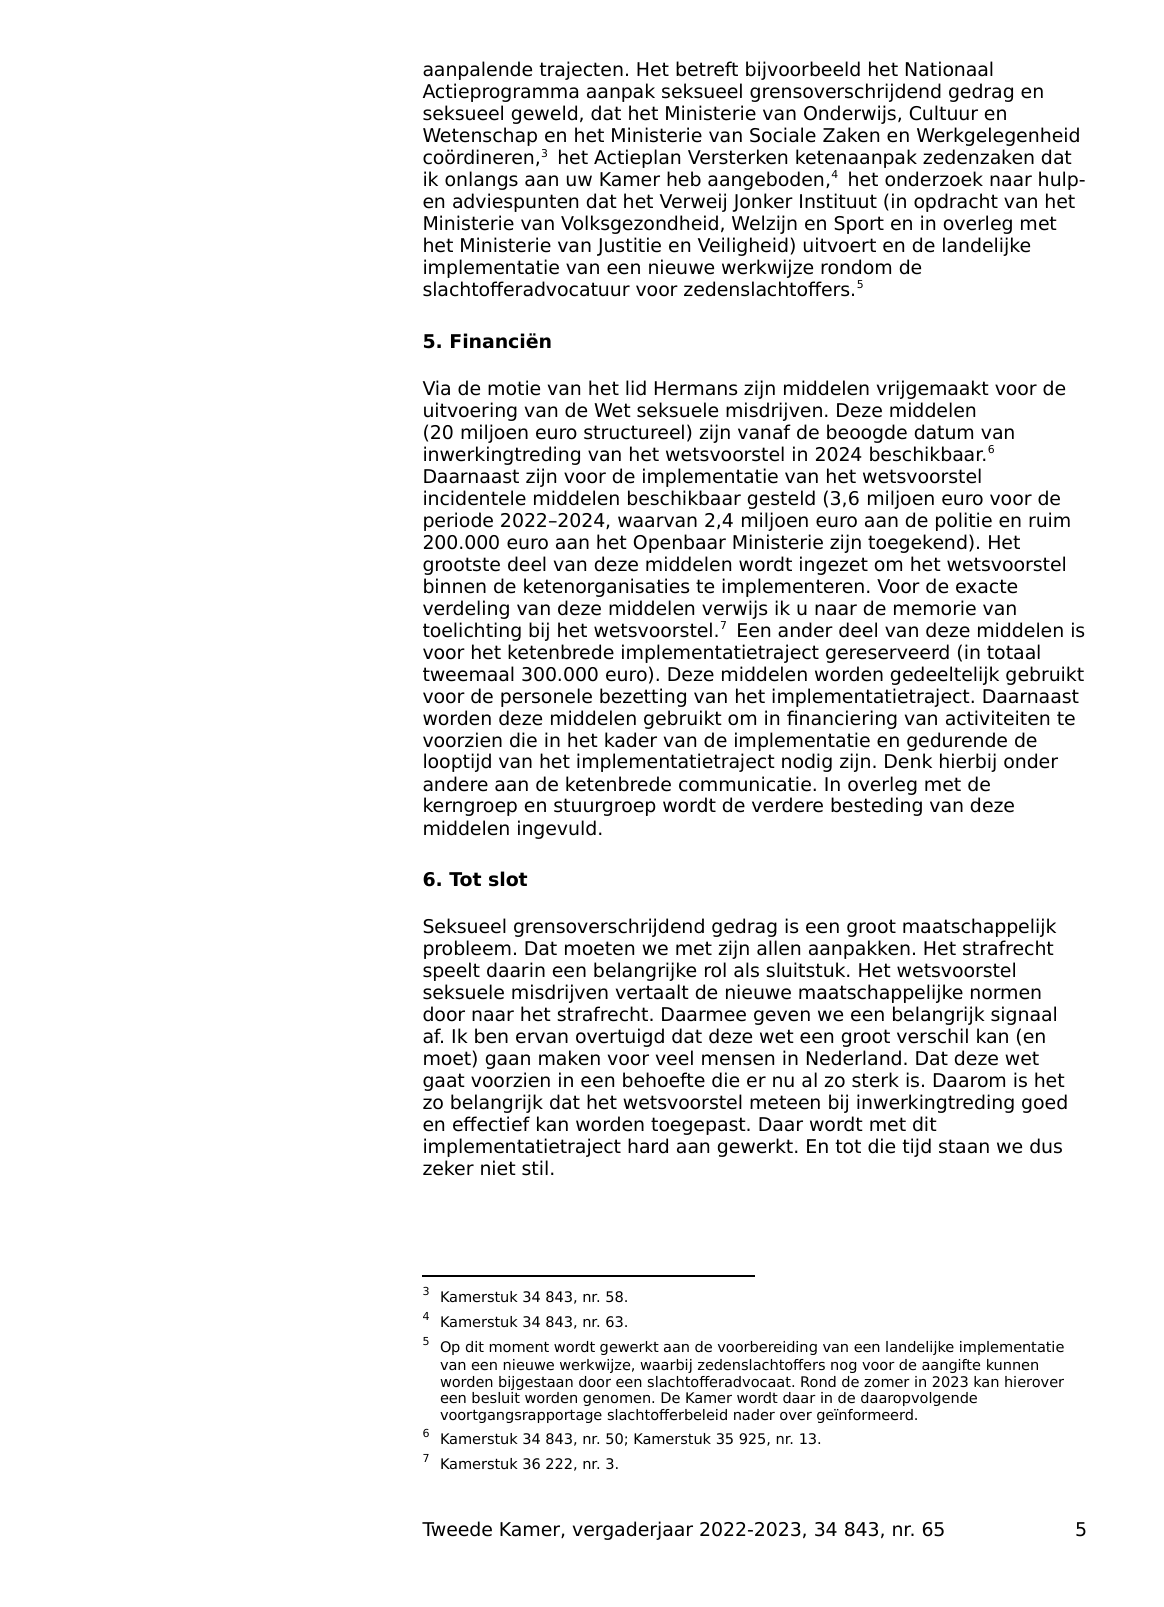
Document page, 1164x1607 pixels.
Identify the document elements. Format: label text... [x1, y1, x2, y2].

subtitle 6. Tot slot [422, 869, 1087, 891]
text Kamerstuk 34 843, nr. 58. [422, 1285, 1087, 1307]
text Op dit moment wordt gewerkt aan de voorbereiding van een landelijke implementatie van een nieuwe werkwijze, waarbij zedenslachtoffers nog voor de aangifte kunnen worden bijgestaan door een slachtofferadvocaat. Rond de zomer in 2023 kan hierover een besluit worden genomen. De Kamer wordt daar in de daaropvolgende voortgangsrapportage slachtofferbeleid nader over geïnformeerd. [422, 1335, 1087, 1424]
text Seksueel grensoverschrijdend gedrag is een groot maatschappelijk probleem. Dat moeten we met zijn allen aanpakken. Het strafrecht speelt daarin een belangrijke rol als sluitstuk. Het wetsvoorstel seksuele misdrijven vertaalt de nieuwe maatschappelijke normen door naar het strafrecht. Daarmee geven we een belangrijk signaal af. Ik ben ervan overtuigd dat deze wet een groot verschil kan (en moet) gaan maken voor veel mensen in Nederland. Dat deze wet gaat voorzien in een behoefte die er nu al zo sterk is. Daarom is het zo belangrijk dat het wetsvoorstel meteen bij inwerkingtreding goed en effectief kan worden toegepast. Daar wordt met dit implementatietraject hard aan gewerkt. En tot die tijd staan we dus zeker niet stil. [422, 916, 1087, 1180]
text Kamerstuk 34 843, nr. 63. [422, 1310, 1087, 1332]
subtitle 5. Financiën [422, 331, 1087, 353]
text Via de motie van het lid Hermans zijn middelen vrijgemaakt voor de uitvoering van de Wet seksuele misdrijven. Deze middelen (20 miljoen euro structureel) zijn vanaf de beoogde datum van inwerkingtreding van het wetsvoorstel in 2024 beschikbaar. Daarnaast zijn voor de implementatie van het wetsvoorstel incidentele middelen beschikbaar gesteld (3,6 miljoen euro voor de periode 2022–2024, waarvan 2,4 miljoen euro aan de politie en ruim 200.000 euro aan het Openbaar Ministerie zijn toegekend). Het grootste deel van deze middelen wordt ingezet om het wetsvoorstel binnen de ketenorganisaties te implementeren. Voor de exacte verdeling van deze middelen verwijs ik u naar de memorie van toelichting bij het wetsvoorstel. Een ander deel van deze middelen is voor het ketenbrede implementatietraject gereserveerd (in totaal tweemaal 300.000 euro). Deze middelen worden gedeeltelijk gebruikt voor de personele bezetting van het implementatietraject. Daarnaast worden deze middelen gebruikt om in financiering van activiteiten te voorzien die in het kader van de implementatie en gedurende de looptijd van het implementatietraject nodig zijn. Denk hierbij onder andere aan de ketenbrede communicatie. In overleg met de kerngroep en stuurgroep wordt de verdere besteding van deze middelen ingevuld. [422, 378, 1087, 839]
text Kamerstuk 34 843, nr. 50; Kamerstuk 35 925, nr. 13. [422, 1427, 1087, 1449]
text aanpalende trajecten. Het betreft bijvoorbeeld het Nationaal Actieprogramma aanpak seksueel grensoverschrijdend gedrag en seksueel geweld, dat het Ministerie van Onderwijs, Cultuur en Wetenschap en het Ministerie van Sociale Zaken en Werkgelegenheid coördineren, het Actieplan Versterken ketenaanpak zedenzaken dat ik onlangs aan uw Kamer heb aangeboden, het onderzoek naar hulp- en adviespunten dat het Verweij Jonker Instituut (in opdracht van het Ministerie van Volksgezondheid, Welzijn en Sport en in overleg met het Ministerie van Justitie en Veiligheid) uitvoert en de landelijke implementatie van een nieuwe werkwijze rondom de slachtofferadvocatuur voor zedenslachtoffers. [422, 59, 1087, 301]
text Kamerstuk 36 222, nr. 3. [422, 1452, 1087, 1474]
